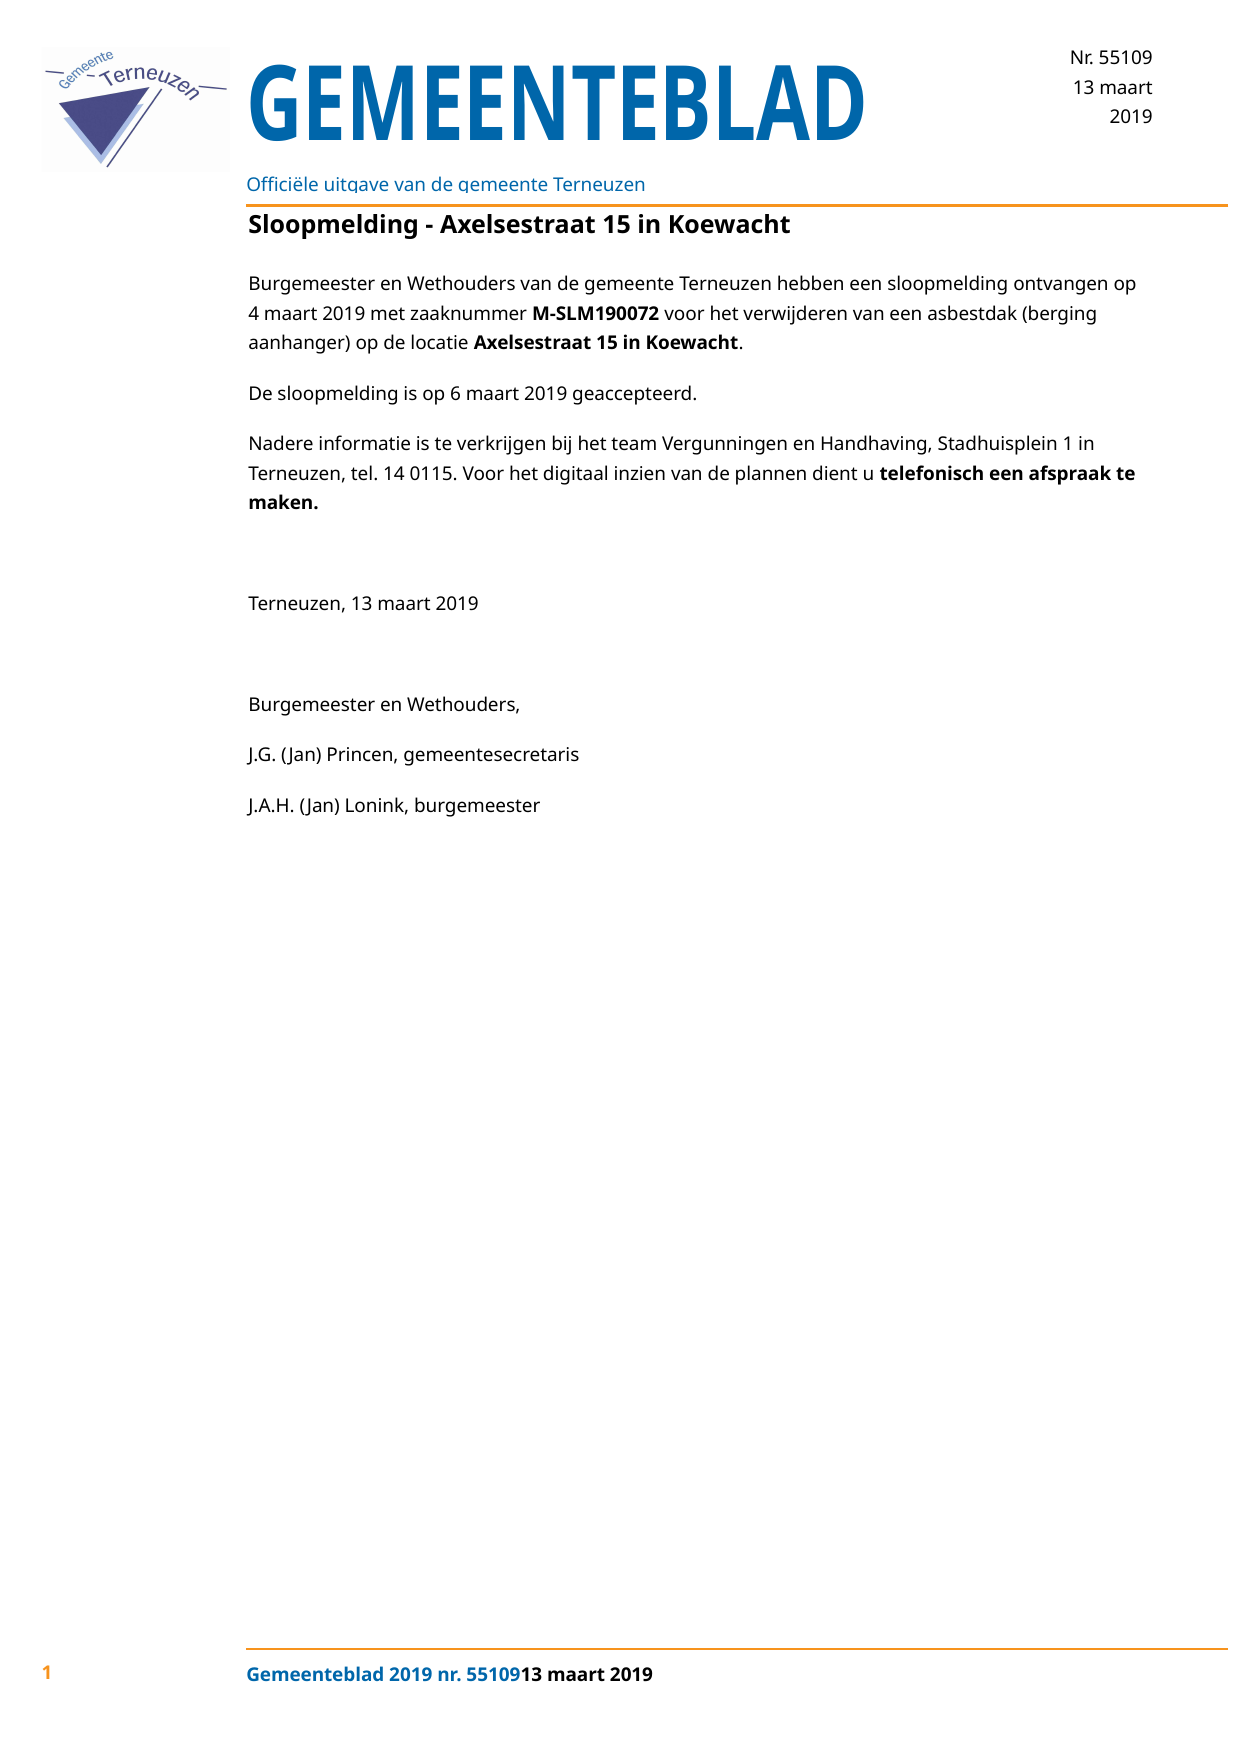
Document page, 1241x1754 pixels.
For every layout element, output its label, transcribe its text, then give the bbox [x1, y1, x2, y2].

text Burgemeester en Wethouders, [248, 691, 1152, 717]
text J.A.H. (Jan) Lonink, burgemeester [248, 792, 1152, 818]
text De sloopmelding is op 6 maart 2019 geaccepteerd. [248, 380, 1152, 406]
text Burgemeester en Wethouders van de gemeente Terneuzen hebben een sloopmelding ontvangen op 4 maart 2019 met zaaknummer M-SLM190072 voor het verwijderen van een asbestdak (berging aanhanger) op de locatie Axelsestraat 15 in Koewacht. [248, 270, 1152, 355]
picture [41, 47, 231, 172]
text J.G. (Jan) Princen, gemeentesecretaris [248, 742, 1152, 767]
text Terneuzen, 13 maart 2019 [248, 590, 1152, 616]
text Sloopmelding - Axelsestraat 15 in Koewacht [248, 207, 1152, 241]
text Nadere informatie is te verkrijgen bij het team Vergunningen en Handhaving, Stadhuisplein 1 in Terneuzen, tel. 14 0115. Voor het digitaal inzien van de plannen dient u telefonisch een afspraak te maken. [248, 430, 1152, 515]
